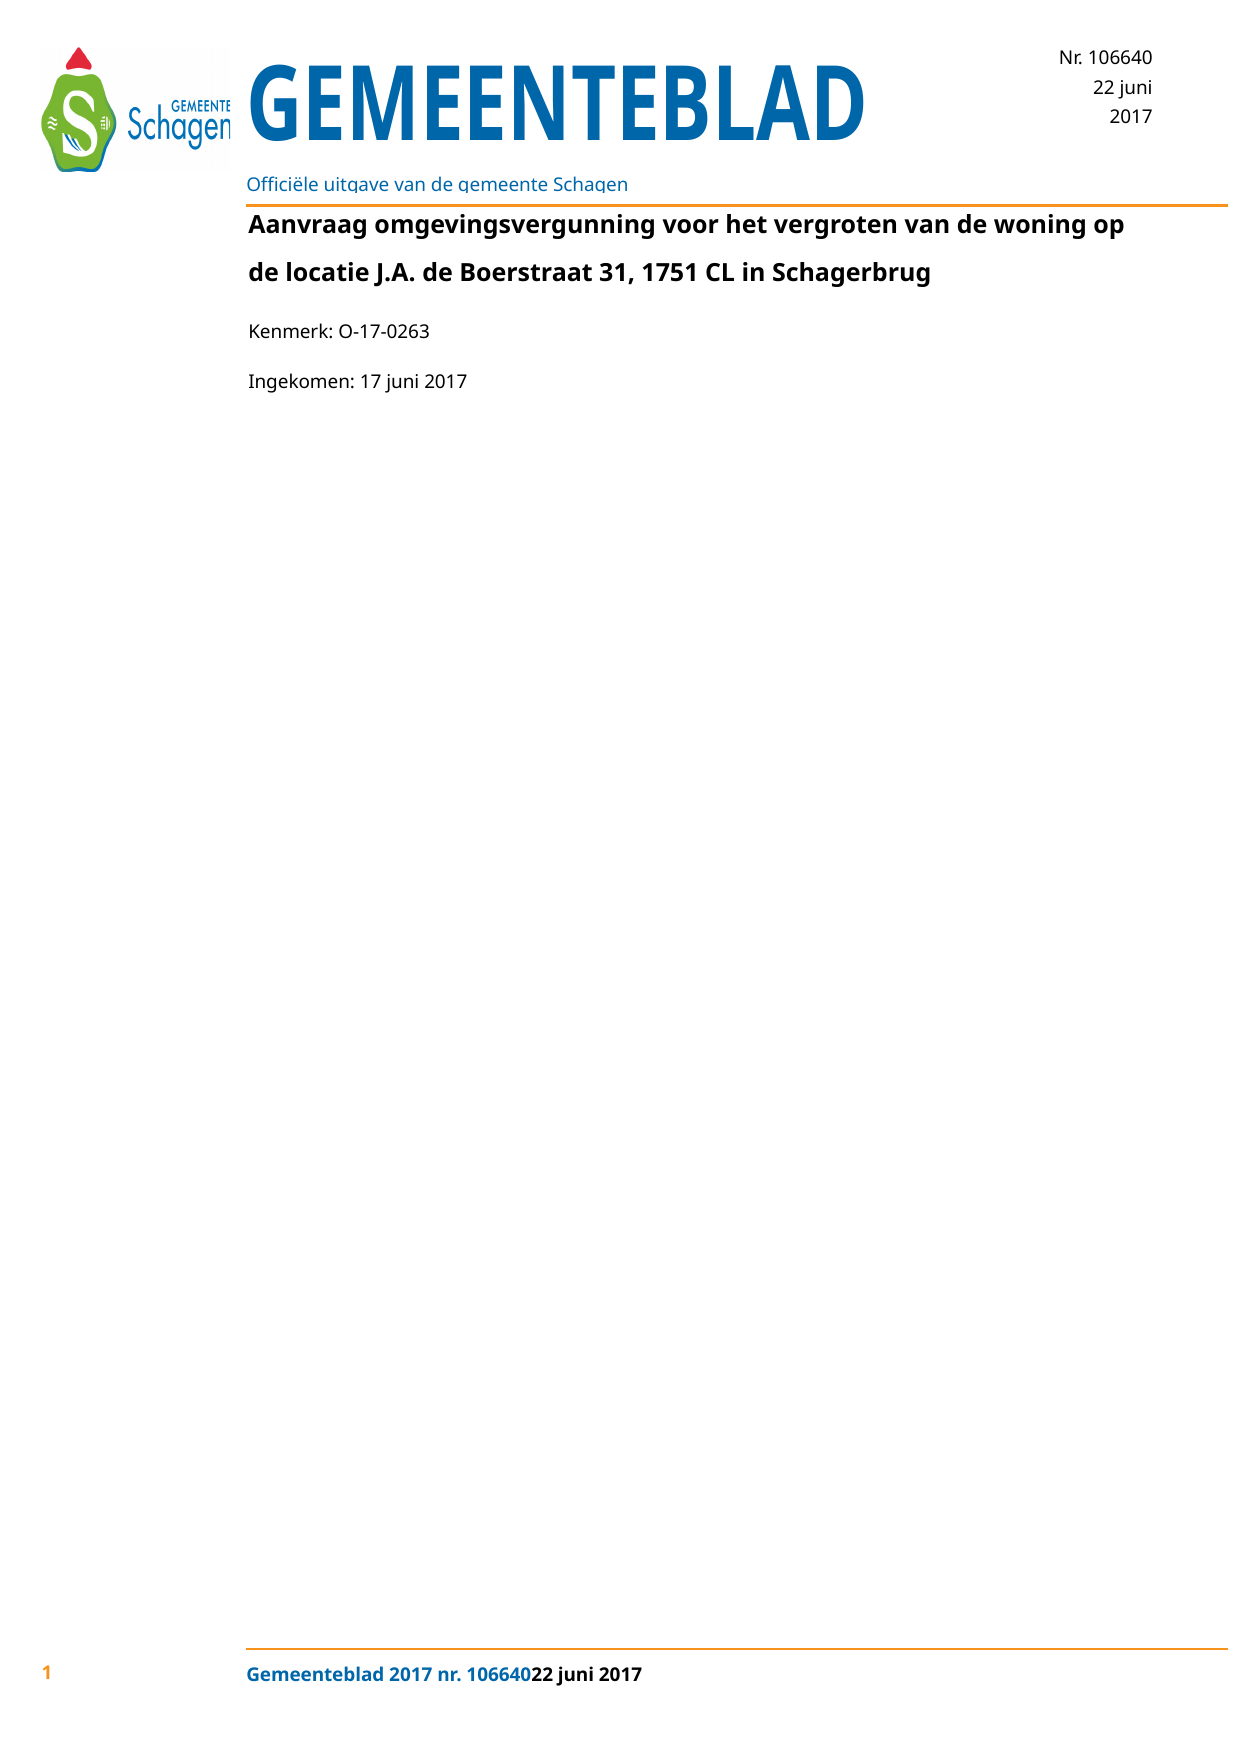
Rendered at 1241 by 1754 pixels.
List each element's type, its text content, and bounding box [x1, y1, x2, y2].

text Kenmerk: O-17-0263 [248, 318, 1152, 344]
text Ingekomen: 17 juni 2017 [248, 368, 1152, 394]
picture [41, 47, 231, 172]
text Aanvraag omgevingsvergunning voor het vergroten van de woning op de locatie J.A. de Boerstraat 31, 1751 CL in Schagerbrug [248, 207, 1152, 288]
